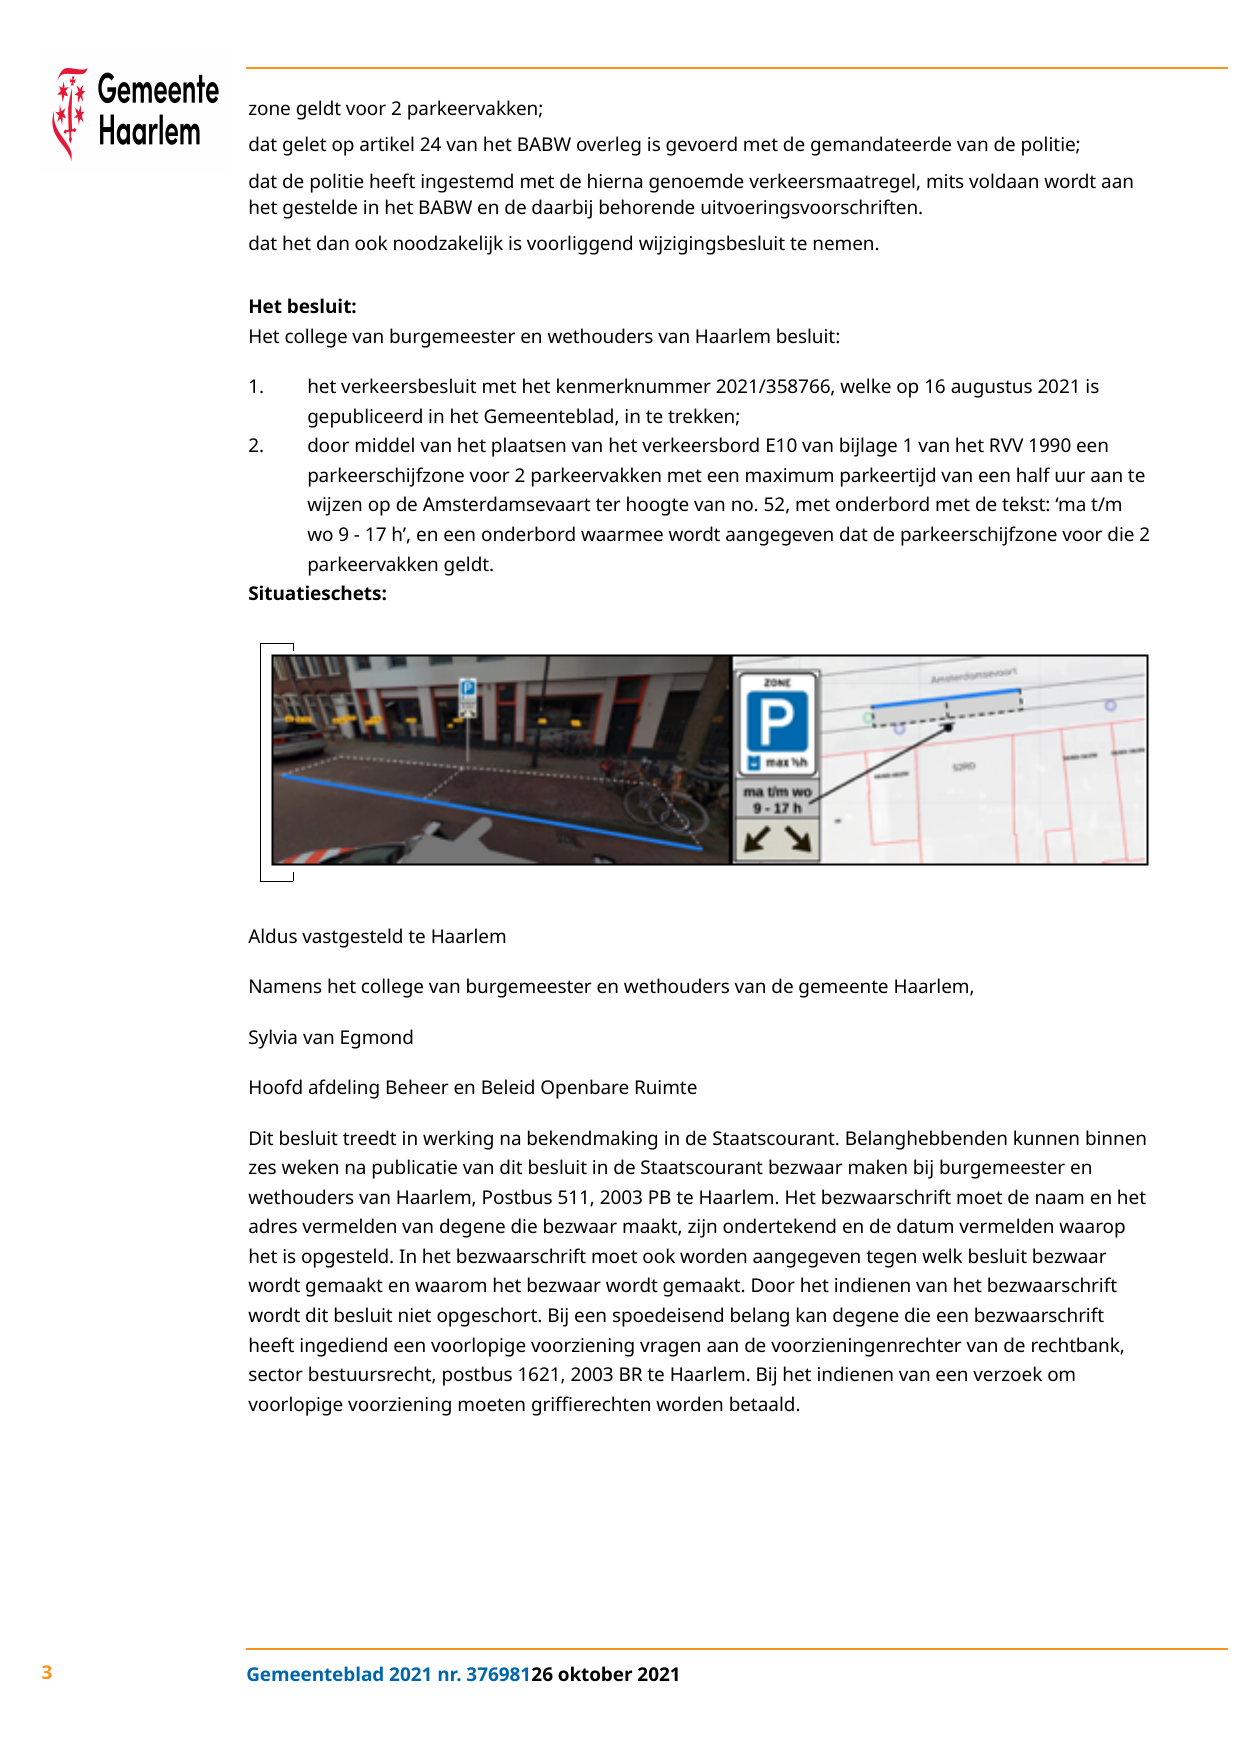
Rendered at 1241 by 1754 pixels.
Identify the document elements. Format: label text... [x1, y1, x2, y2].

text Aldus vastgesteld te Haarlem [248, 923, 1152, 949]
picture [41, 47, 231, 172]
text dat de politie heeft ingestemd met de hierna genoemde verkeersmaatregel, mits voldaan wordt aan het gestelde in het BABW en de daarbij behorende uitvoeringsvoorschriften. [248, 168, 1152, 219]
list het verkeersbesluit met het kenmerknummer 2021/358766, welke op 16 augustus 2021 is gepubliceerd in het Gemeenteblad, in te trekken; [248, 373, 1152, 428]
text zone geldt voor 2 parkeervakken; [248, 95, 1152, 121]
text Sylvia van Egmond [248, 1024, 1152, 1049]
picture [268, 651, 1155, 872]
text Namens het college van burgemeester en wethouders van de gemeente Haarlem, [248, 973, 1152, 999]
text dat gelet op artikel 24 van het BABW overleg is gevoerd met de gemandateerde van de politie; [248, 131, 1152, 157]
text Hoofd afdeling Beheer en Beleid Openbare Ruimte [248, 1074, 1152, 1100]
text Het besluit: [248, 293, 1152, 319]
text Het college van burgemeester en wethouders van Haarlem besluit: [248, 323, 1152, 348]
list door middel van het plaatsen van het verkeersbord E10 van bijlage 1 van het RVV 1990 een parkeerschijfzone voor 2 parkeervakken met een maximum parkeertijd van een half uur aan te wijzen op de Amsterdamsevaart ter hoogte van no. 52, met onderbord met de tekst: ‘ma t/m wo 9 - 17 h’, en een onderbord waarmee wordt aangegeven dat de parkeerschijfzone voor die 2 parkeervakken geldt. [248, 432, 1152, 576]
text dat het dan ook noodzakelijk is voorliggend wijzigingsbesluit te nemen. [248, 231, 1152, 256]
text Dit besluit treedt in werking na bekendmaking in de Staatscourant. Belanghebbenden kunnen binnen zes weken na publicatie van dit besluit in de Staatscourant bezwaar maken bij burgemeester en wethouders van Haarlem, Postbus 511, 2003 PB te Haarlem. Het bezwaarschrift moet de naam en het adres vermelden van degene die bezwaar maakt, zijn ondertekend en de datum vermelden waarop het is opgesteld. In het bezwaarschrift moet ook worden aangegeven tegen welk besluit bezwaar wordt gemaakt en waarom het bezwaar wordt gemaakt. Door het indienen van het bezwaarschrift wordt dit besluit niet opgeschort. Bij een spoedeisend belang kan degene die een bezwaarschrift heeft ingediend een voorlopige voorziening vragen aan de voorzieningenrechter van de rechtbank, sector bestuursrecht, postbus 1621, 2003 BR te Haarlem. Bij het indienen van een verzoek om voorlopige voorziening moeten griffierechten worden betaald. [248, 1125, 1152, 1417]
text Situatieschets: [248, 580, 1152, 606]
